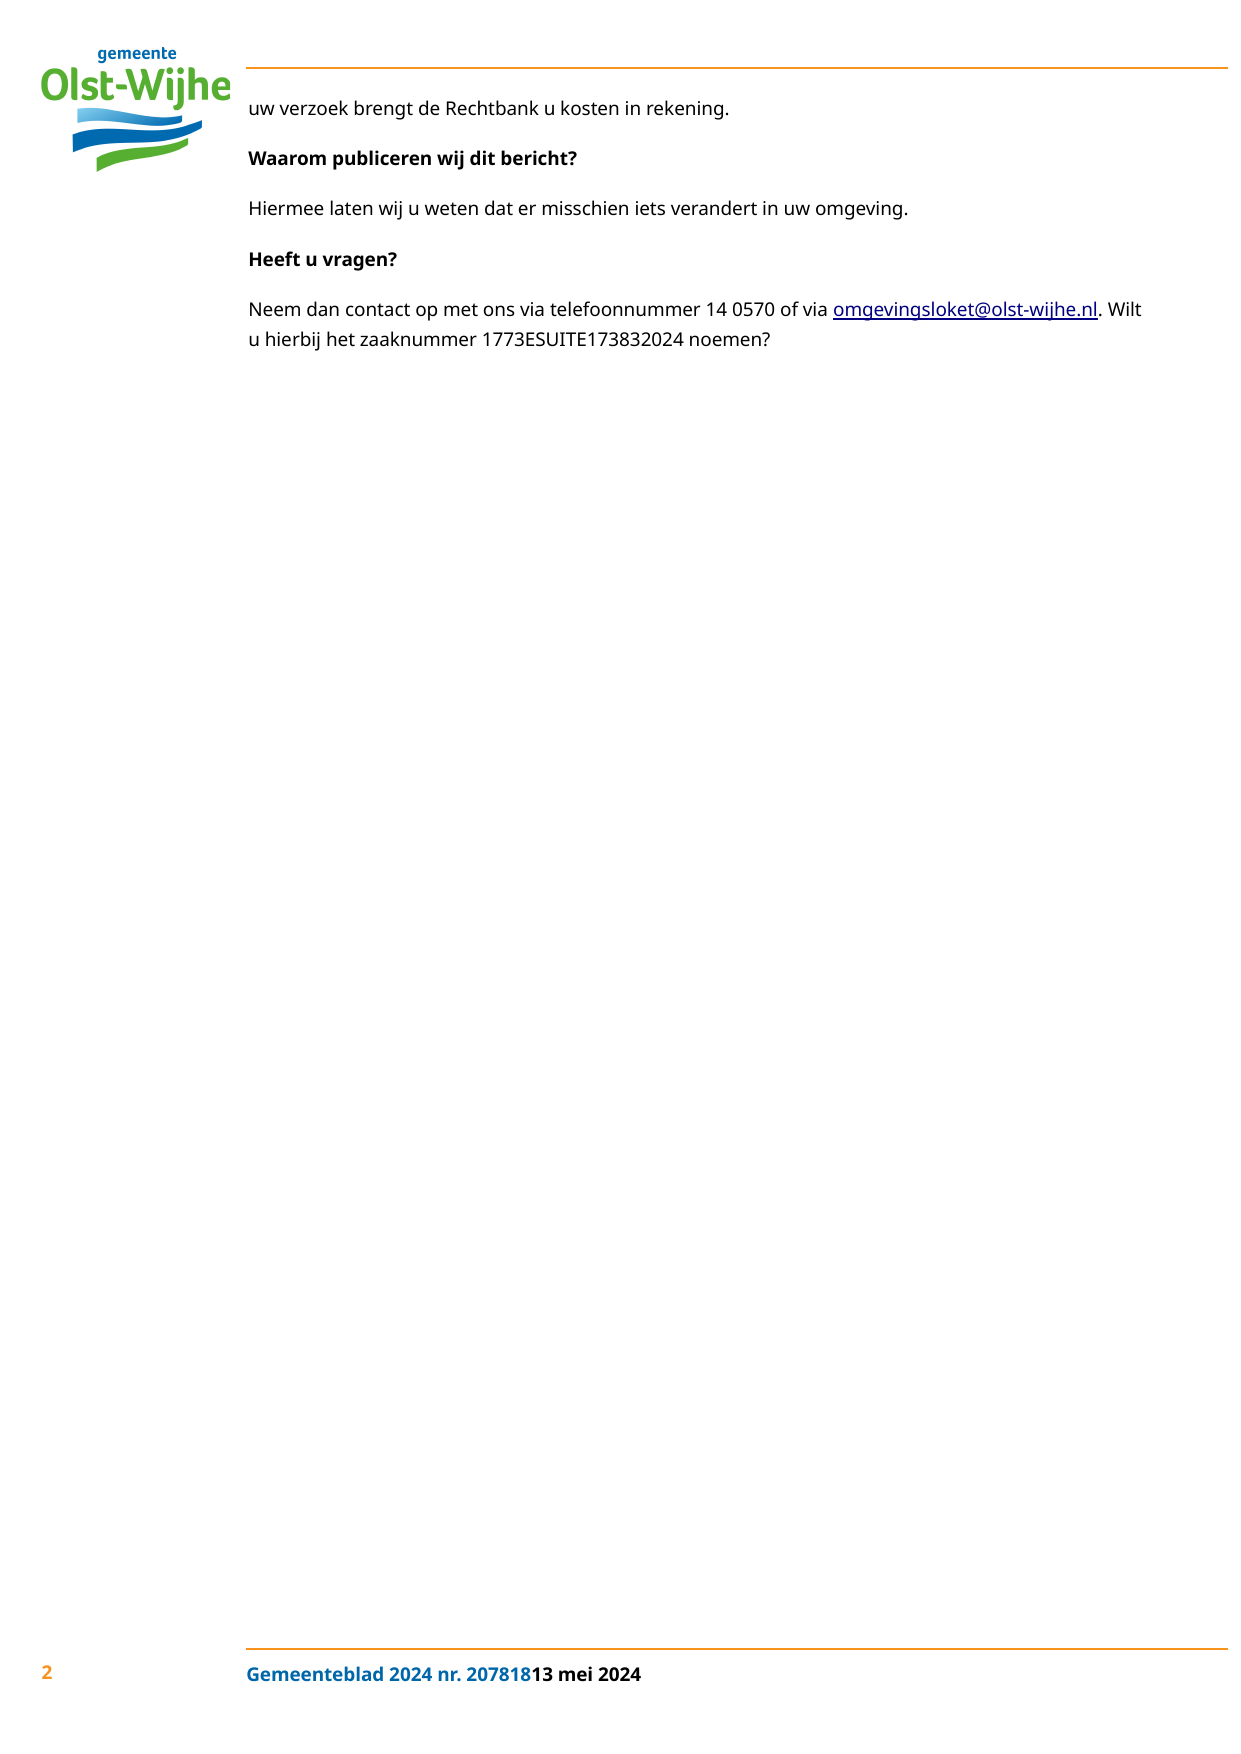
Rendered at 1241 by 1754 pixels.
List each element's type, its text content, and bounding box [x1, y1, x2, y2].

text uw verzoek brengt de Rechtbank u kosten in rekening. [248, 95, 1152, 121]
text Hiermee laten wij u weten dat er misschien iets verandert in uw omgeving. [248, 196, 1152, 221]
text Neem dan contact op met ons via telefoonnummer 14 0570 of via omgevingsloket@olst-wijhe.nl. Wilt u hierbij het zaaknummer 1773ESUITE173832024 noemen? [248, 296, 1152, 352]
text Heeft u vragen? [248, 246, 1152, 272]
text Waarom publiceren wij dit bericht? [248, 145, 1152, 171]
picture [41, 47, 231, 172]
